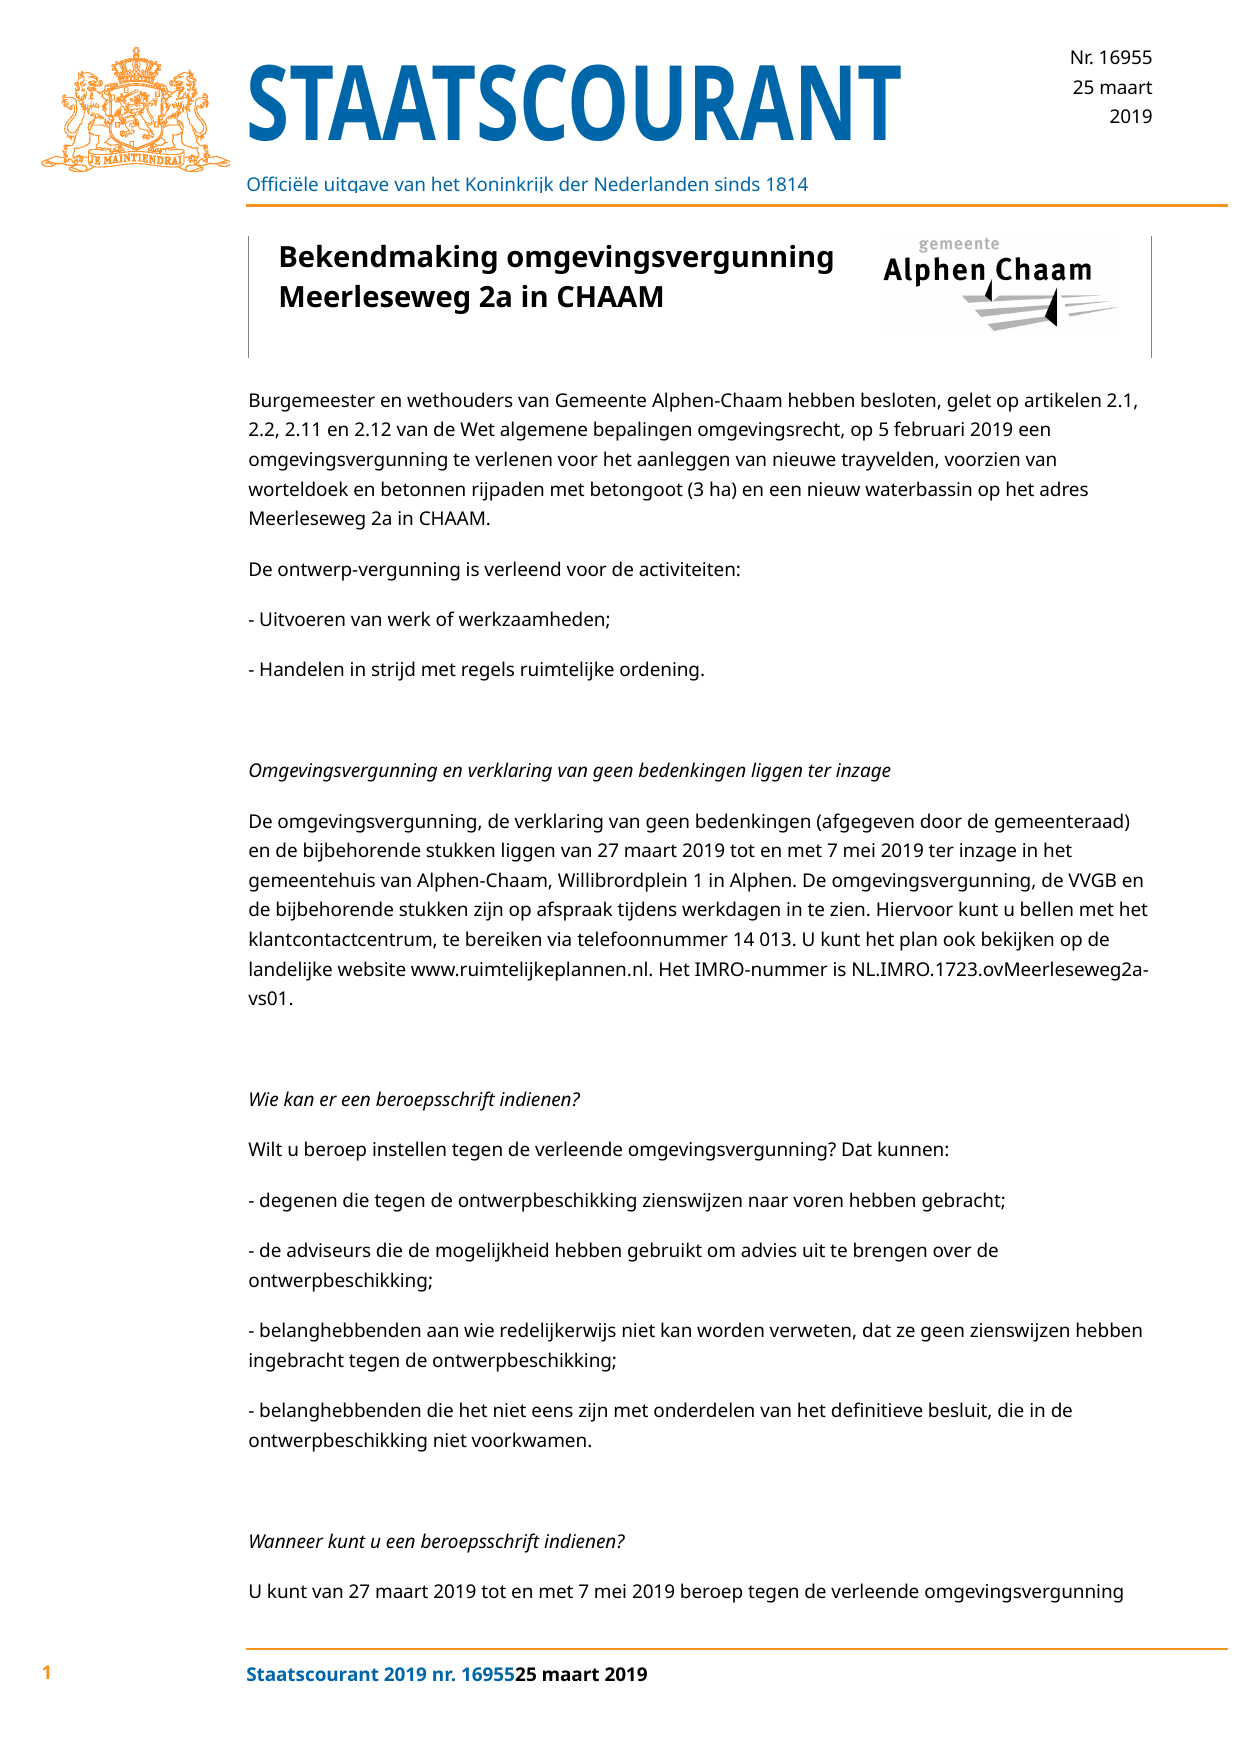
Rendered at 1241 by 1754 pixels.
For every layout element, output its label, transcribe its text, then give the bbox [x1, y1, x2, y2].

text De ontwerp-vergunning is verleend voor de activiteiten: [248, 556, 1152, 582]
table_header Bekendmaking omgevingsvergunning Meerleseweg 2a in CHAAM [249, 236, 850, 358]
text Wilt u beroep instellen tegen de verleende omgevingsvergunning? Dat kunnen: [248, 1137, 1152, 1162]
text U kunt van 27 maart 2019 tot en met 7 mei 2019 beroep tegen de verleende omgevingsvergunning [248, 1578, 1152, 1604]
text - belanghebbenden aan wie redelijkerwijs niet kan worden verweten, dat ze geen zienswijzen hebben ingebracht tegen de ontwerpbeschikking; [248, 1317, 1152, 1373]
text - Handelen in strijd met regels ruimtelijke ordening. [248, 657, 1152, 682]
text - degenen die tegen de ontwerpbeschikking zienswijzen naar voren hebben gebracht; [248, 1187, 1152, 1213]
table_header [850, 236, 1151, 358]
picture [882, 236, 1119, 332]
text - Uitvoeren van werk of werkzaamheden; [248, 606, 1152, 632]
text Burgemeester en wethouders van Gemeente Alphen-Chaam hebben besloten, gelet op artikelen 2.1, 2.2, 2.11 en 2.12 van de Wet algemene bepalingen omgevingsrecht, op 5 februari 2019 een omgevingsvergunning te verlenen voor het aanleggen van nieuwe trayvelden, voorzien van worteldoek en betonnen rijpaden met betongoot (3 ha) en een nieuw waterbassin op het adres Meerleseweg 2a in CHAAM. [248, 387, 1152, 531]
text Omgevingsvergunning en verklaring van geen bedenkingen liggen ter inzage [248, 757, 1152, 783]
text De omgevingsvergunning, de verklaring van geen bedenkingen (afgegeven door de gemeenteraad) en de bijbehorende stukken liggen van 27 maart 2019 tot en met 7 mei 2019 ter inzage in het gemeentehuis van Alphen-Chaam, Willibrordplein 1 in Alphen. De omgevingsvergunning, de VVGB en de bijbehorende stukken zijn op afspraak tijdens werkdagen in te zien. Hiervoor kunt u bellen met het klantcontactcentrum, te bereiken via telefoonnummer 14 013. U kunt het plan ook bekijken op de landelijke website www.ruimtelijkeplannen.nl. Het IMRO-nummer is NL.IMRO.1723.ovMeerleseweg2a-vs01. [248, 808, 1152, 1011]
picture [41, 47, 231, 172]
text Wanneer kunt u een beroepsschrift indienen? [248, 1528, 1152, 1554]
text Wie kan er een beroepsschrift indienen? [248, 1086, 1152, 1112]
text - belanghebbenden die het niet eens zijn met onderdelen van het definitieve besluit, die in de ontwerpbeschikking niet voorkwamen. [248, 1397, 1152, 1453]
text - de adviseurs die de mogelijkheid hebben gebruikt om advies uit te brengen over de ontwerpbeschikking; [248, 1237, 1152, 1293]
